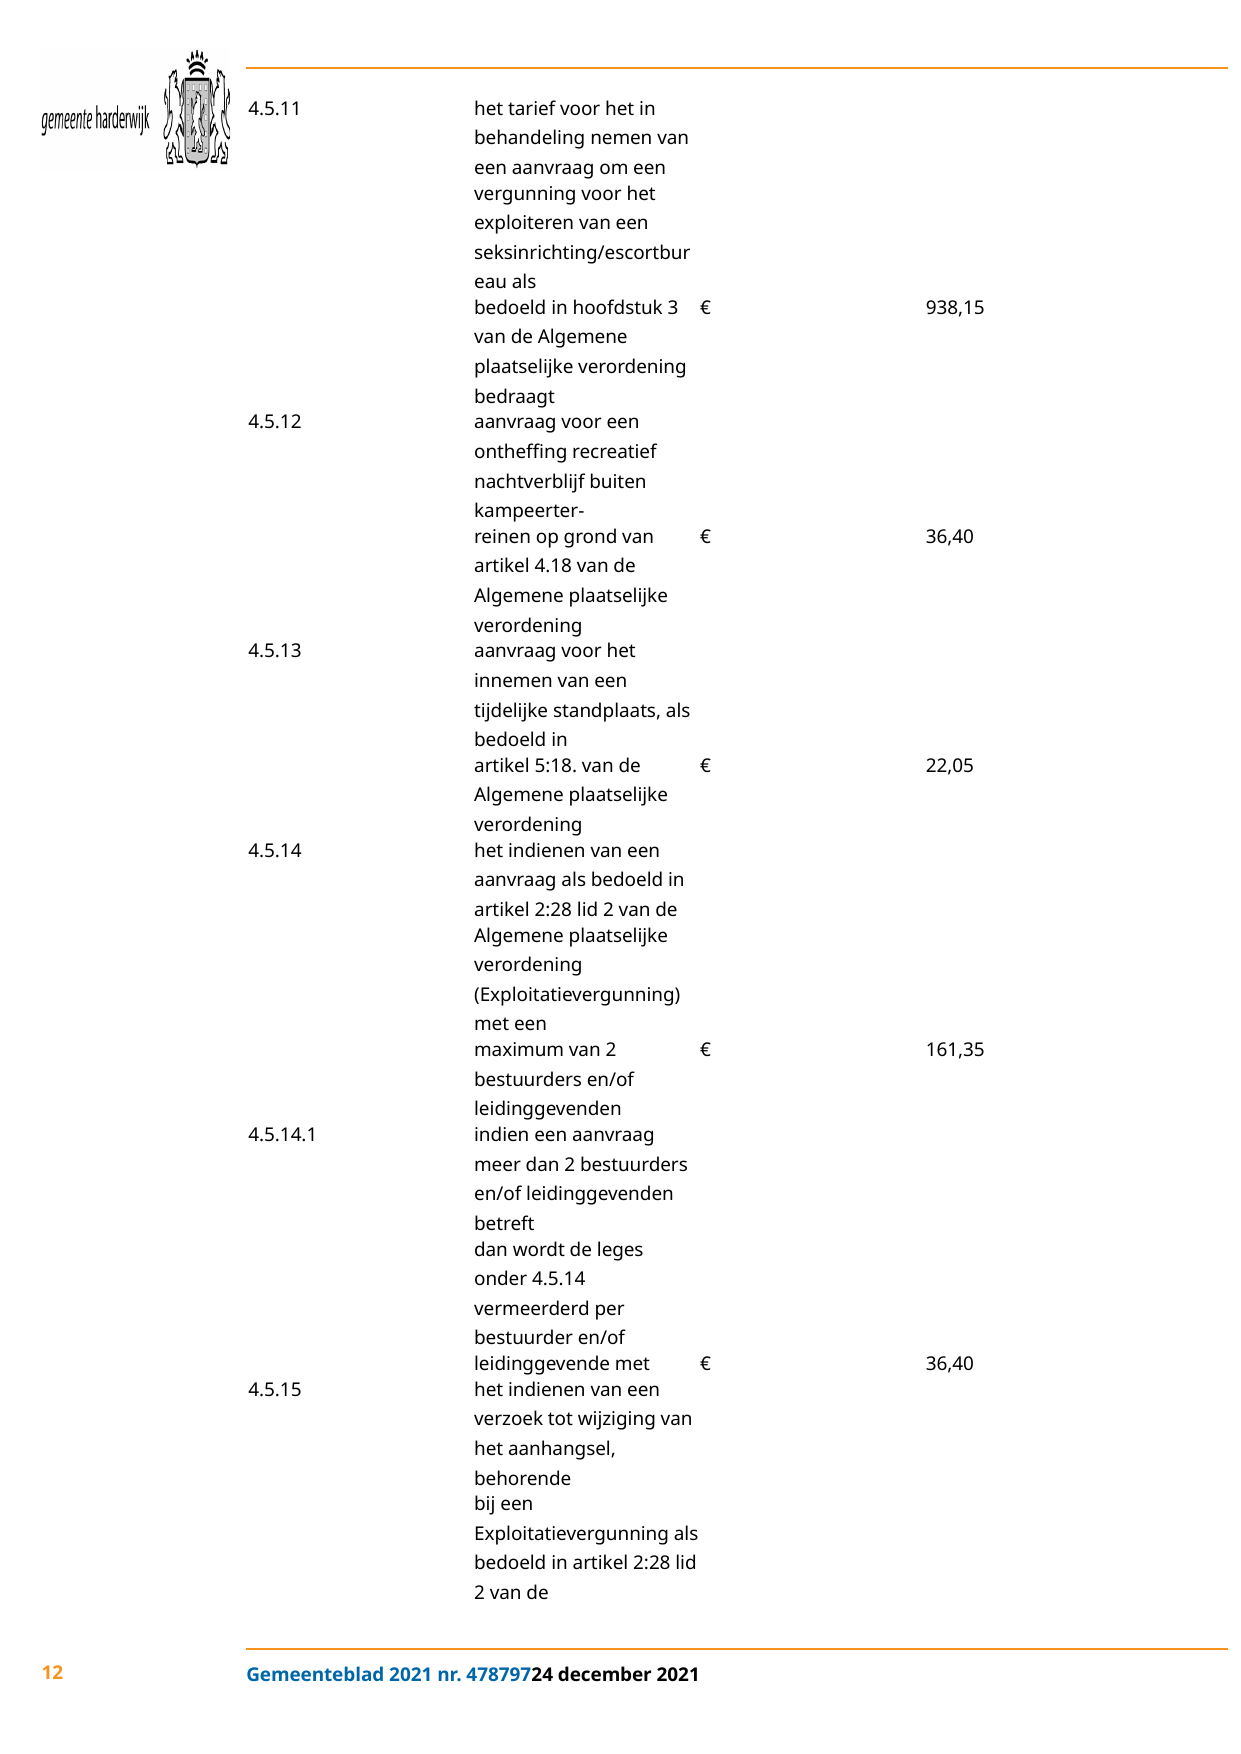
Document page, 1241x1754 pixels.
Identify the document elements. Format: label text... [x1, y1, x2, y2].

table_cell reinen op grond van artikel 4.18 van de Algemene plaatselijke verordening [474, 523, 700, 638]
table_cell € [700, 294, 926, 409]
table_cell [700, 409, 926, 523]
table_cell [248, 1036, 474, 1121]
table_cell [248, 180, 474, 294]
table_cell artikel 5:18. van de Algemene plaatselijke verordening [474, 752, 700, 837]
table_cell 4.5.12 [248, 409, 474, 523]
table_cell [700, 1376, 926, 1490]
table_cell maximum van 2 bestuurders en/of leidinggevenden [474, 1036, 700, 1121]
table_cell Algemene plaatselijke verordening (Exploitatievergunning) met een [474, 922, 700, 1036]
table_cell 938,15 [926, 294, 1152, 409]
table_cell [926, 922, 1152, 1036]
table_cell vergunning voor het exploiteren van een seksinrichting/escortbureau als [474, 180, 700, 294]
table_cell [926, 409, 1152, 523]
table_cell [700, 922, 926, 1036]
table_cell 4.5.14.1 [248, 1121, 474, 1236]
table_cell [248, 523, 474, 638]
table_cell [248, 294, 474, 409]
table_cell 4.5.11 [248, 95, 474, 180]
table_cell [926, 1236, 1152, 1350]
table_cell 22,05 [926, 752, 1152, 837]
table_cell dan wordt de leges onder 4.5.14 vermeerderd per bestuurder en/of [474, 1236, 700, 1350]
table_cell 4.5.13 [248, 638, 474, 752]
table_cell [926, 180, 1152, 294]
table_cell bij een Exploitatievergunning als bedoeld in artikel 2:28 lid 2 van de [474, 1490, 700, 1605]
table_cell 36,40 [926, 523, 1152, 638]
table_cell [700, 1236, 926, 1350]
table_cell [700, 1490, 926, 1605]
table_cell leidinggevende met [474, 1350, 700, 1376]
table_cell € [700, 1036, 926, 1121]
table_cell [926, 1376, 1152, 1490]
table_cell [700, 95, 926, 180]
table_cell 4.5.15 [248, 1376, 474, 1490]
table_cell [700, 180, 926, 294]
table_cell het indienen van een verzoek tot wijziging van het aanhangsel, behorende [474, 1376, 700, 1490]
table_cell aanvraag voor het innemen van een tijdelijke standplaats, als bedoeld in [474, 638, 700, 752]
table_cell [248, 1490, 474, 1605]
table_cell 161,35 [926, 1036, 1152, 1121]
table_cell indien een aanvraag meer dan 2 bestuurders en/of leidinggevenden betreft [474, 1121, 700, 1236]
table_cell [926, 1121, 1152, 1236]
table_cell het indienen van een aanvraag als bedoeld in artikel 2:28 lid 2 van de [474, 837, 700, 922]
table_cell € [700, 523, 926, 638]
table_cell aanvraag voor een ontheffing recreatief nachtverblijf buiten kampeerter- [474, 409, 700, 523]
table_cell [248, 1350, 474, 1376]
table_cell [248, 1236, 474, 1350]
table_cell [926, 638, 1152, 752]
table_cell bedoeld in hoofdstuk 3 van de Algemene plaatselijke verordening bedraagt [474, 294, 700, 409]
table_cell [700, 837, 926, 922]
table_cell [700, 638, 926, 752]
table_cell het tarief voor het in behandeling nemen van een aanvraag om een [474, 95, 700, 180]
table_cell [926, 837, 1152, 922]
table_cell [926, 1490, 1152, 1605]
table_cell [248, 752, 474, 837]
picture [41, 47, 231, 172]
table_cell [926, 95, 1152, 180]
table_cell [248, 922, 474, 1036]
table_cell 36,40 [926, 1350, 1152, 1376]
table_cell 4.5.14 [248, 837, 474, 922]
table_cell [700, 1121, 926, 1236]
table_cell € [700, 752, 926, 837]
table_cell € [700, 1350, 926, 1376]
